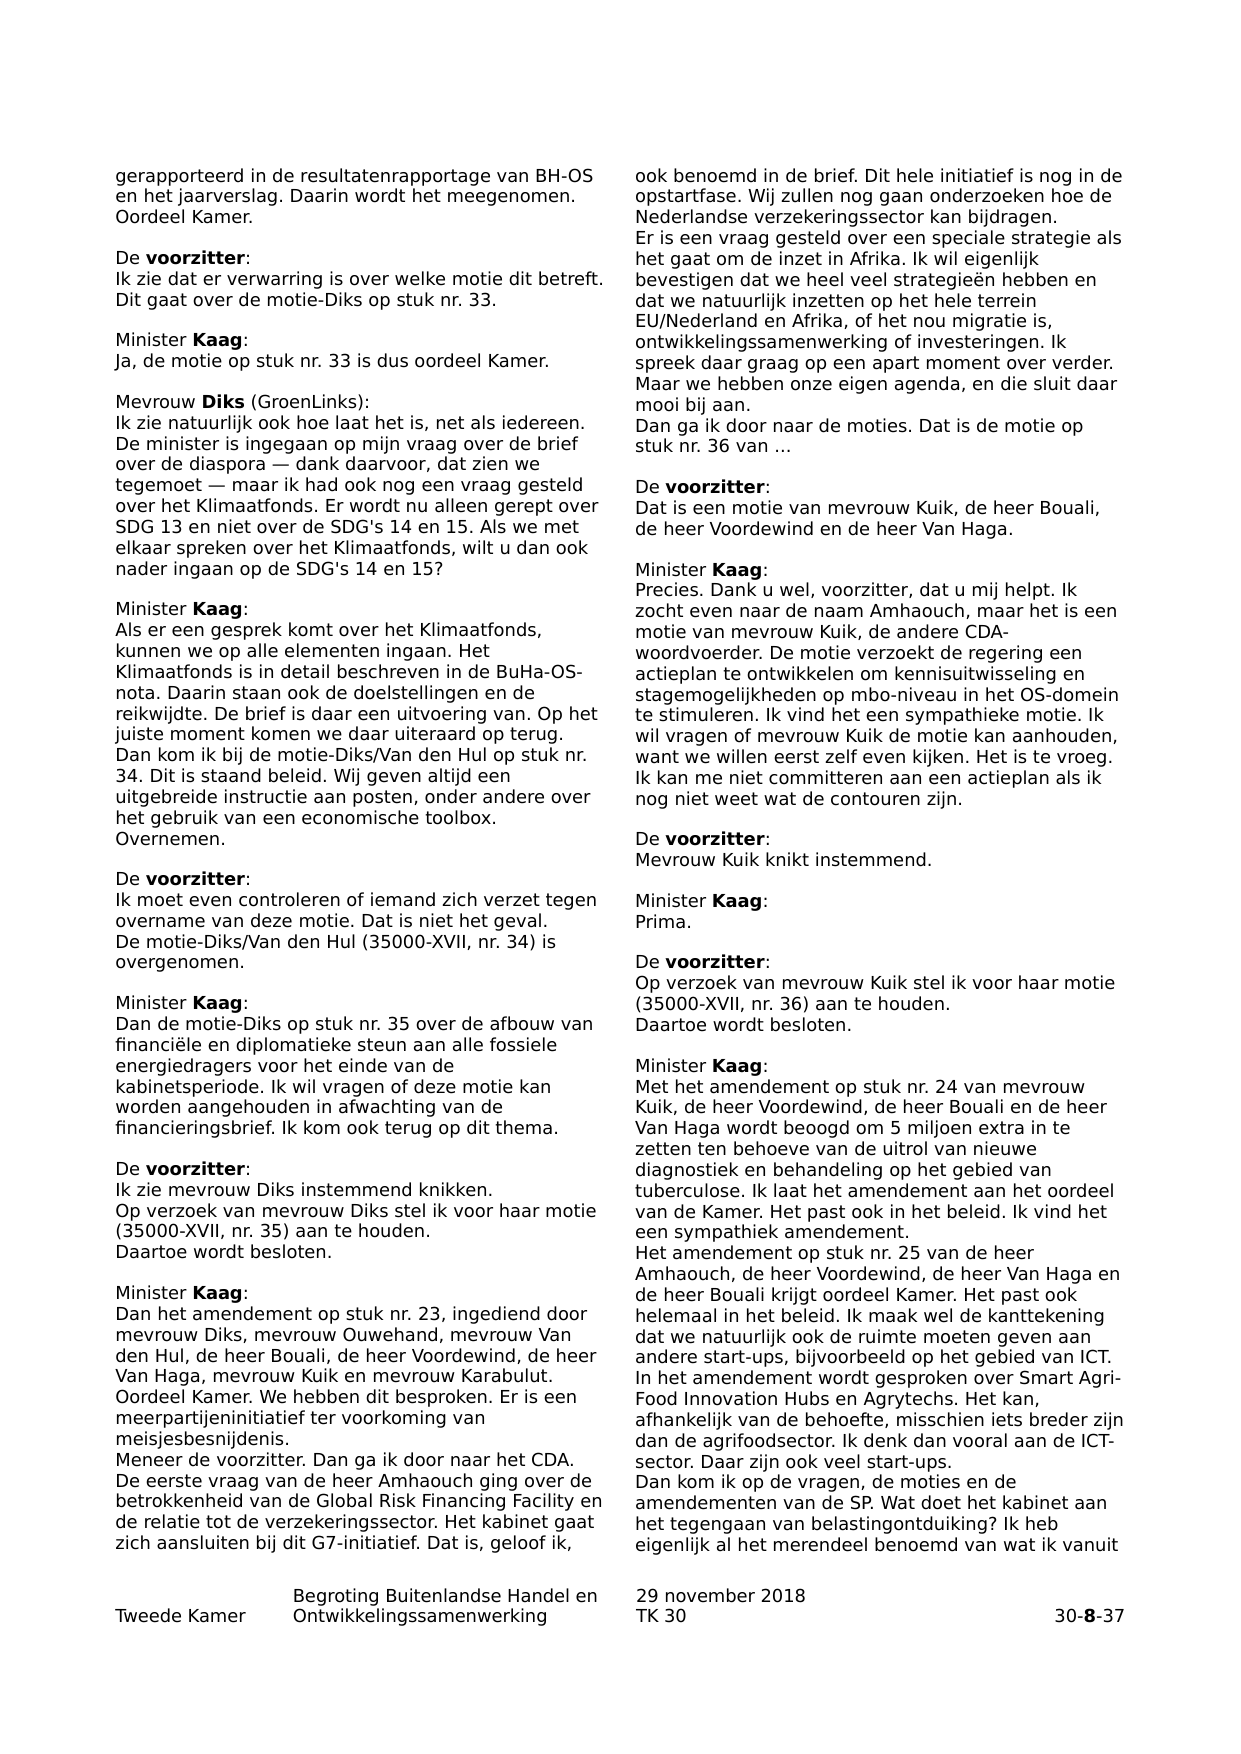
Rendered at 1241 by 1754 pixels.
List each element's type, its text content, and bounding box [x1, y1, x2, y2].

text Minister Kaag: [115, 599, 605, 620]
text gerapporteerd in de resultatenrapportage van BH-OS en het jaarverslag. Daarin wordt het meegenomen. Oordeel Kamer. [115, 165, 605, 228]
text Het amendement op stuk nr. 25 van de heer Amhaouch, de heer Voordewind, de heer Van Haga en de heer Bouali krijgt oordeel Kamer. Het past ook helemaal in het beleid. Ik maak wel de kanttekening dat we natuurlijk ook de ruimte moeten geven aan andere start-ups, bijvoorbeeld op het gebied van ICT. In het amendement wordt gesproken over Smart Agri-Food Innovation Hubs en Agrytechs. Het kan, afhankelijk van de behoefte, misschien iets breder zijn dan de agrifoodsector. Ik denk dan vooral aan de ICT-sector. Daar zijn ook veel start-ups. [635, 1243, 1125, 1472]
text Mevrouw Diks (GroenLinks): [115, 392, 605, 412]
text Mevrouw Kuik knikt instemmend. [635, 850, 1125, 871]
text De motie-Diks/Van den Hul (35000-XVII, nr. 34) is overgenomen. [115, 931, 605, 973]
text Dan ga ik door naar de moties. Dat is de motie op stuk nr. 36 van ... [635, 415, 1125, 457]
text Op verzoek van mevrouw Kuik stel ik voor haar motie (35000-XVII, nr. 36) aan te houden. [635, 973, 1125, 1015]
text Er is een vraag gesteld over een speciale strategie als het gaat om de inzet in Afrika. Ik wil eigenlijk bevestigen dat we heel veel strategieën hebben en dat we natuurlijk inzetten op het hele terrein EU/Nederland en Afrika, of het nou migratie is, ontwikkelingssamenwerking of investeringen. Ik spreek daar graag op een apart moment over verder. Maar we hebben onze eigen agenda, en die sluit daar mooi bij aan. [635, 228, 1125, 415]
text Daartoe wordt besloten. [115, 1242, 605, 1263]
text De voorzitter: [635, 952, 1125, 973]
text ook benoemd in de brief. Dit hele initiatief is nog in de opstartfase. Wij zullen nog gaan onderzoeken hoe de Nederlandse verzekeringssector kan bijdragen. [635, 165, 1125, 228]
text Minister Kaag: [635, 1056, 1125, 1076]
text Minister Kaag: [635, 559, 1125, 580]
text De voorzitter: [115, 248, 605, 268]
text Ik zie mevrouw Diks instemmend knikken. [115, 1179, 605, 1200]
text Minister Kaag: [115, 1283, 605, 1304]
text Ja, de motie op stuk nr. 33 is dus oordeel Kamer. [115, 351, 605, 372]
text Prima. [635, 912, 1125, 932]
text Op verzoek van mevrouw Diks stel ik voor haar motie (35000-XVII, nr. 35) aan te houden. [115, 1200, 605, 1242]
text De voorzitter: [115, 869, 605, 890]
text Minister Kaag: [635, 891, 1125, 912]
text Precies. Dank u wel, voorzitter, dat u mij helpt. Ik zocht even naar de naam Amhaouch, maar het is een motie van mevrouw Kuik, de andere CDA-woordvoerder. De motie verzoekt de regering een actieplan te ontwikkelen om kennisuitwisseling en stagemogelijkheden op mbo-niveau in het OS-domein te stimuleren. Ik vind het een sympathieke motie. Ik wil vragen of mevrouw Kuik de motie kan aanhouden, want we willen eerst zelf even kijken. Het is te vroeg. Ik kan me niet committeren aan een actieplan als ik nog niet weet wat de contouren zijn. [635, 580, 1125, 809]
text Dan het amendement op stuk nr. 23, ingediend door mevrouw Diks, mevrouw Ouwehand, mevrouw Van den Hul, de heer Bouali, de heer Voordewind, de heer Van Haga, mevrouw Kuik en mevrouw Karabulut. Oordeel Kamer. We hebben dit besproken. Er is een meerpartijeninitiatief ter voorkoming van meisjesbesnijdenis. [115, 1304, 605, 1449]
text Ik zie natuurlijk ook hoe laat het is, net als iedereen. De minister is ingegaan op mijn vraag over de brief over de diaspora — dank daarvoor, dat zien we tegemoet — maar ik had ook nog een vraag gesteld over het Klimaatfonds. Er wordt nu alleen gerept over SDG 13 en niet over de SDG's 14 en 15. Als we met elkaar spreken over het Klimaatfonds, wilt u dan ook nader ingaan op de SDG's 14 en 15? [115, 412, 605, 579]
text Ik moet even controleren of iemand zich verzet tegen overname van deze motie. Dat is niet het geval. [115, 890, 605, 931]
text Minister Kaag: [115, 993, 605, 1014]
text De voorzitter: [635, 477, 1125, 498]
text Dat is een motie van mevrouw Kuik, de heer Bouali, de heer Voordewind en de heer Van Haga. [635, 498, 1125, 539]
text Dan kom ik bij de motie-Diks/Van den Hul op stuk nr. 34. Dit is staand beleid. Wij geven altijd een uitgebreide instructie aan posten, onder andere over het gebruik van een economische toolbox. Overnemen. [115, 745, 605, 849]
text Minister Kaag: [115, 330, 605, 351]
text Als er een gesprek komt over het Klimaatfonds, kunnen we op alle elementen ingaan. Het Klimaatfonds is in detail beschreven in de BuHa-OS-nota. Daarin staan ook de doelstellingen en de reikwijdte. De brief is daar een uitvoering van. Op het juiste moment komen we daar uiteraard op terug. [115, 620, 605, 745]
text Meneer de voorzitter. Dan ga ik door naar het CDA. De eerste vraag van de heer Amhaouch ging over de betrokkenheid van de Global Risk Financing Facility en de relatie tot de verzekeringssector. Het kabinet gaat zich aansluiten bij dit G7-initiatief. Dat is, geloof ik, [115, 1449, 605, 1554]
text Dan kom ik op de vragen, de moties en de amendementen van de SP. Wat doet het kabinet aan het tegengaan van belastingontduiking? Ik heb eigenlijk al het merendeel benoemd van wat ik vanuit [635, 1472, 1125, 1556]
text De voorzitter: [115, 1159, 605, 1179]
text Met het amendement op stuk nr. 24 van mevrouw Kuik, de heer Voordewind, de heer Bouali en de heer Van Haga wordt beoogd om 5 miljoen extra in te zetten ten behoeve van de uitrol van nieuwe diagnostiek en behandeling op het gebied van tuberculose. Ik laat het amendement aan het oordeel van de Kamer. Het past ook in het beleid. Ik vind het een sympathiek amendement. [635, 1076, 1125, 1243]
text Dan de motie-Diks op stuk nr. 35 over de afbouw van financiële en diplomatieke steun aan alle fossiele energiedragers voor het einde van de kabinetsperiode. Ik wil vragen of deze motie kan worden aangehouden in afwachting van de financieringsbrief. Ik kom ook terug op dit thema. [115, 1014, 605, 1139]
text Daartoe wordt besloten. [635, 1015, 1125, 1036]
text Ik zie dat er verwarring is over welke motie dit betreft. Dit gaat over de motie-Diks op stuk nr. 33. [115, 268, 605, 310]
text De voorzitter: [635, 829, 1125, 850]
